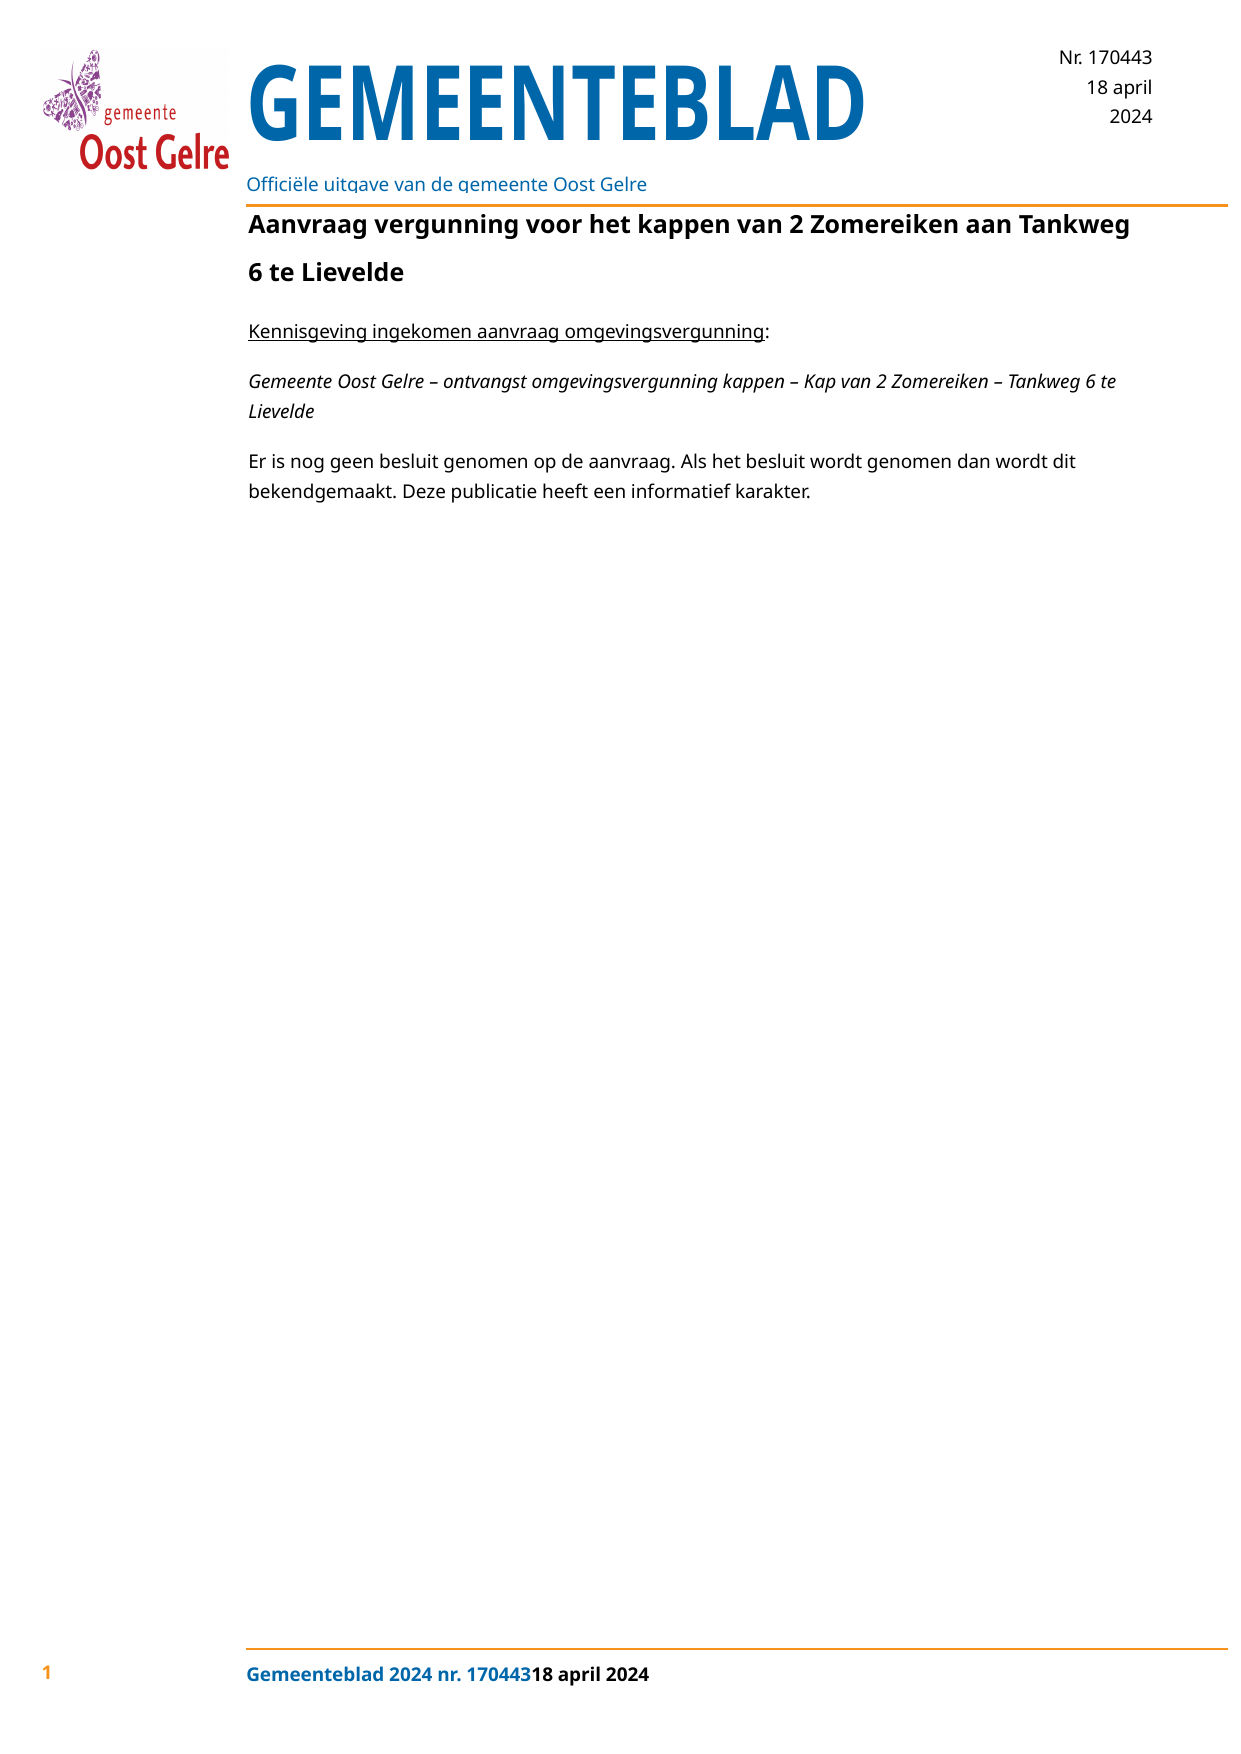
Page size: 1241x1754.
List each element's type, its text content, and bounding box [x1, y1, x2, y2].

text Kennisgeving ingekomen aanvraag omgevingsvergunning: [248, 318, 1152, 344]
text Gemeente Oost Gelre – ontvangst omgevingsvergunning kappen – Kap van 2 Zomereiken – Tankweg 6 te Lievelde [248, 368, 1152, 424]
text Aanvraag vergunning voor het kappen van 2 Zomereiken aan Tankweg 6 te Lievelde [248, 207, 1152, 288]
picture [41, 47, 231, 172]
text Er is nog geen besluit genomen op de aanvraag. Als het besluit wordt genomen dan wordt dit bekendgemaakt. Deze publicatie heeft een informatief karakter. [248, 448, 1152, 504]
